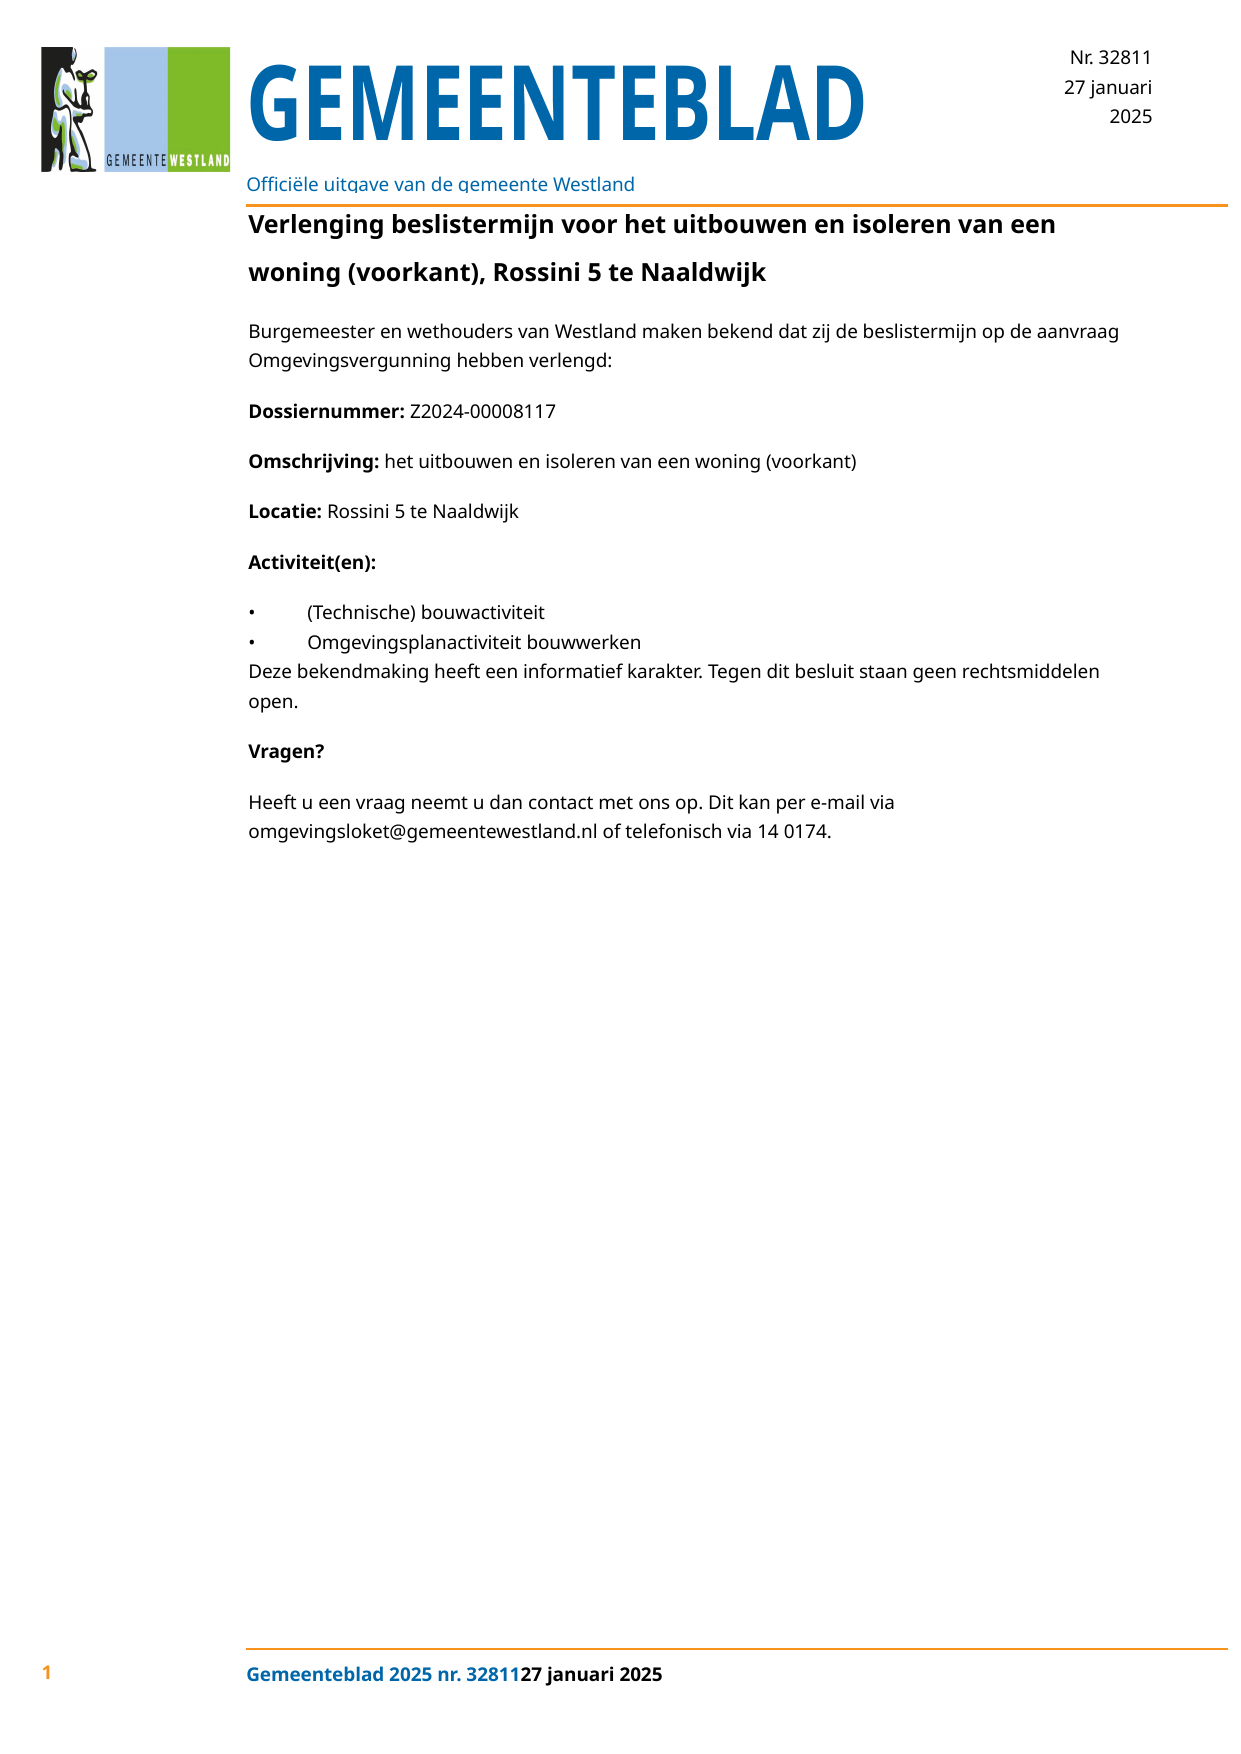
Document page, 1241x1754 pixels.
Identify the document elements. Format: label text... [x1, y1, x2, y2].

text Dossiernummer: Z2024-00008117 [248, 398, 1152, 424]
text Heeft u een vraag neemt u dan contact met ons op. Dit kan per e-mail via omgevingsloket@gemeentewestland.nl of telefonisch via 14 0174. [248, 789, 1152, 844]
list (Technische) bouwactiviteit [248, 599, 1152, 625]
text Verlenging beslistermijn voor het uitbouwen en isoleren van een woning (voorkant), Rossini 5 te Naaldwijk [248, 207, 1152, 288]
text Vragen? [248, 739, 1152, 764]
list Omgevingsplanactiviteit bouwwerken [248, 629, 1152, 655]
picture [41, 47, 231, 172]
text Deze bekendmaking heeft een informatief karakter. Tegen dit besluit staan geen rechtsmiddelen open. [248, 659, 1152, 714]
text Omschrijving: het uitbouwen en isoleren van een woning (voorkant) [248, 448, 1152, 474]
text Locatie: Rossini 5 te Naaldwijk [248, 499, 1152, 524]
text Activiteit(en): [248, 549, 1152, 575]
text Burgemeester en wethouders van Westland maken bekend dat zij de beslistermijn op de aanvraag Omgevingsvergunning hebben verlengd: [248, 318, 1152, 373]
